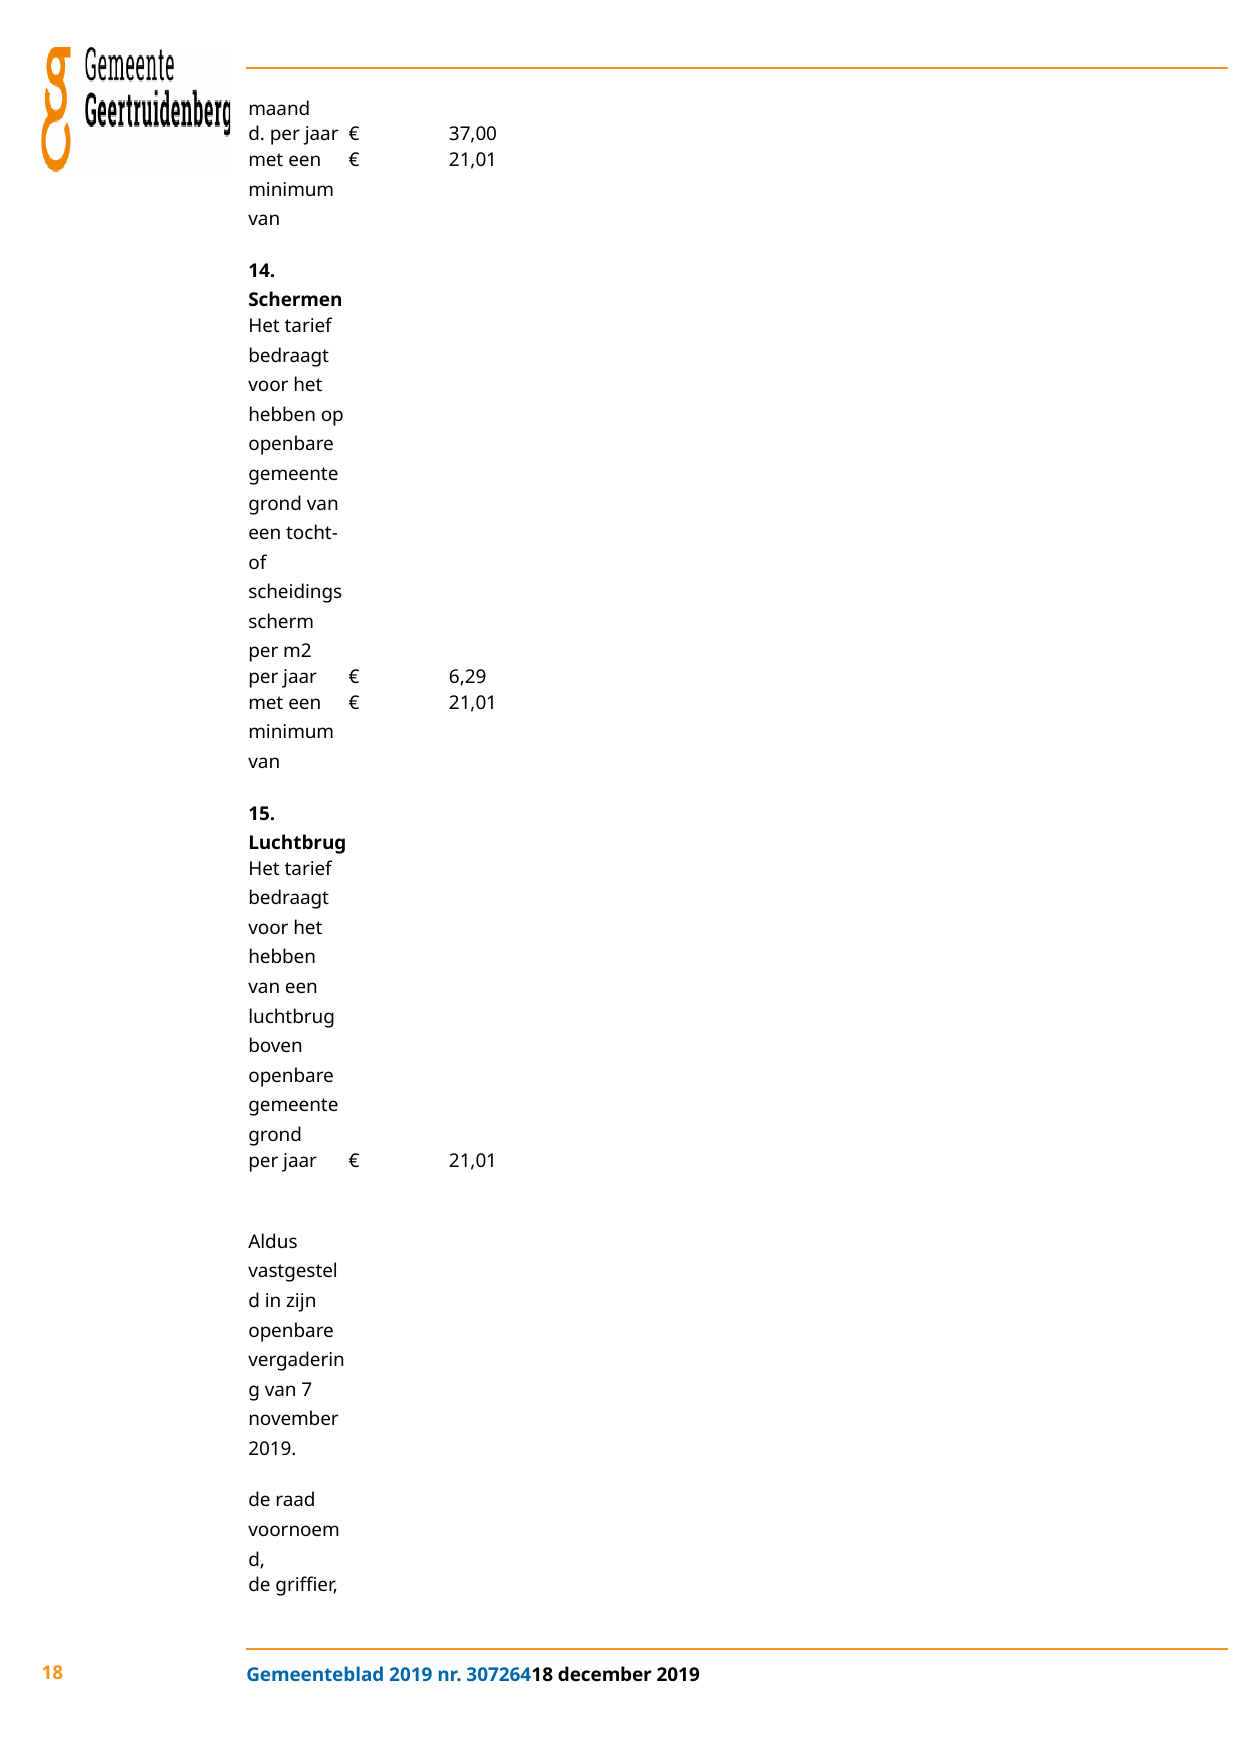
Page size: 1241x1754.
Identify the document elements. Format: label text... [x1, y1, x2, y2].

table_cell [449, 1461, 549, 1487]
table_cell met een minimum van [248, 689, 348, 774]
table_cell d. per jaar [248, 121, 348, 146]
table_cell 21,01 [449, 146, 549, 231]
table_cell 14. Schermen [248, 257, 348, 312]
table_cell [348, 1571, 449, 1597]
table_cell [248, 1461, 348, 1487]
table_cell € [348, 146, 449, 231]
table_cell [449, 774, 549, 800]
table_cell [348, 1461, 449, 1487]
table_cell 6,29 [449, 663, 549, 689]
table_cell 37,00 [449, 121, 549, 146]
table_cell [449, 312, 549, 663]
table_cell 15. Luchtbrug [248, 800, 348, 855]
table_cell [248, 774, 348, 800]
table_cell de griffier, [248, 1571, 348, 1597]
table_cell [449, 257, 549, 312]
table_cell [348, 257, 449, 312]
table_cell [449, 1202, 549, 1228]
table_cell [348, 774, 449, 800]
table_cell [449, 1571, 549, 1597]
table_cell € [348, 121, 449, 146]
table_cell 21,01 [449, 689, 549, 774]
table_cell [348, 1202, 449, 1228]
table_cell [549, 1202, 649, 1228]
table_cell Het tarief bedraagt voor het hebben van een luchtbrug boven openbare gemeentegrond [248, 855, 348, 1147]
table_cell [348, 312, 449, 663]
table_cell [449, 1228, 549, 1461]
table_cell 21,01 [449, 1147, 549, 1202]
table_cell [348, 95, 449, 121]
table_cell [449, 800, 549, 855]
table_cell [449, 95, 549, 121]
table_cell [348, 231, 449, 257]
picture [41, 47, 231, 172]
table_cell maand [248, 95, 348, 121]
table_cell [449, 855, 549, 1147]
table_cell € [348, 689, 449, 774]
table_cell met een minimum van [248, 146, 348, 231]
table_cell [348, 800, 449, 855]
table_cell [449, 231, 549, 257]
table_cell [348, 855, 449, 1147]
table_cell [248, 1202, 348, 1228]
table_cell de raad voornoemd, [248, 1487, 348, 1571]
table_cell [449, 1487, 549, 1571]
table_cell per jaar [248, 663, 348, 689]
table_cell [348, 1228, 449, 1461]
table_cell [248, 231, 348, 257]
table_cell [750, 1202, 850, 1228]
table_cell € [348, 1147, 449, 1202]
table_cell € [348, 663, 449, 689]
table_cell [348, 1487, 449, 1571]
table_cell [650, 1202, 750, 1228]
table_cell per jaar [248, 1147, 348, 1202]
table_cell Aldus vastgesteld in zijn openbare vergadering van 7 november 2019. [248, 1228, 348, 1461]
table_cell Het tarief bedraagt voor het hebben op openbare gemeentegrond van een tocht- of scheidingsscherm per m2 [248, 312, 348, 663]
